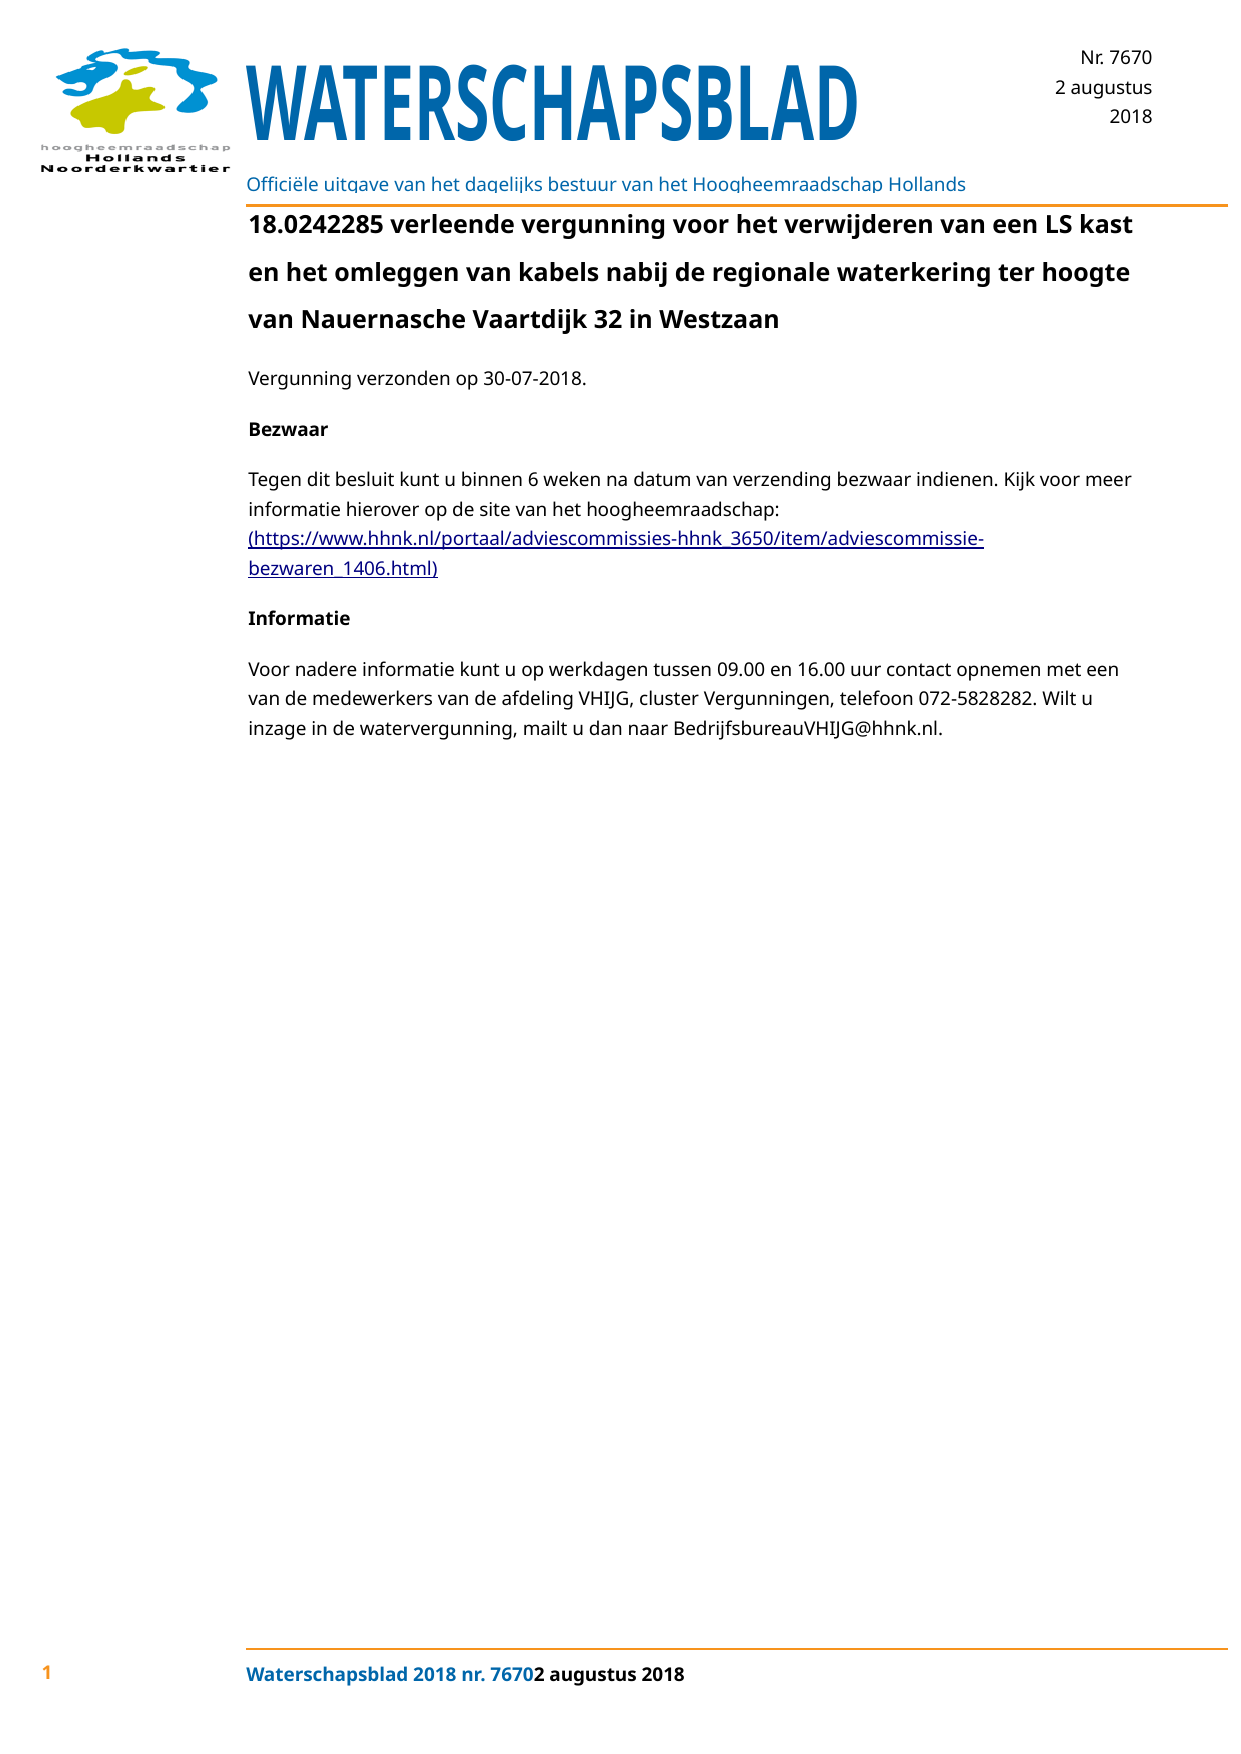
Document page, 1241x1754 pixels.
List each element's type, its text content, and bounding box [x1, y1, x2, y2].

text 18.0242285 verleende vergunning voor het verwijderen van een LS kast en het omleggen van kabels nabij de regionale waterkering ter hoogte van Nauernasche Vaartdijk 32 in Westzaan [248, 207, 1152, 336]
picture [41, 47, 231, 172]
text Informatie [248, 606, 1152, 631]
text Tegen dit besluit kunt u binnen 6 weken na datum van verzending bezwaar indienen. Kijk voor meer informatie hierover op de site van het hoogheemraadschap: (https://www.hhnk.nl/portaal/adviescommissies-hhnk_3650/item/adviescommissie-bezwaren_1406.html) [248, 466, 1152, 581]
text Voor nadere informatie kunt u op werkdagen tussen 09.00 en 16.00 uur contact opnemen met een van de medewerkers van de afdeling VHIJG, cluster Vergunningen, telefoon 072-5828282. Wilt u inzage in de watervergunning, mailt u dan naar BedrijfsbureauVHIJG@hhnk.nl. [248, 656, 1152, 741]
text Vergunning verzonden op 30-07-2018. [248, 366, 1152, 391]
text Bezwaar [248, 416, 1152, 442]
